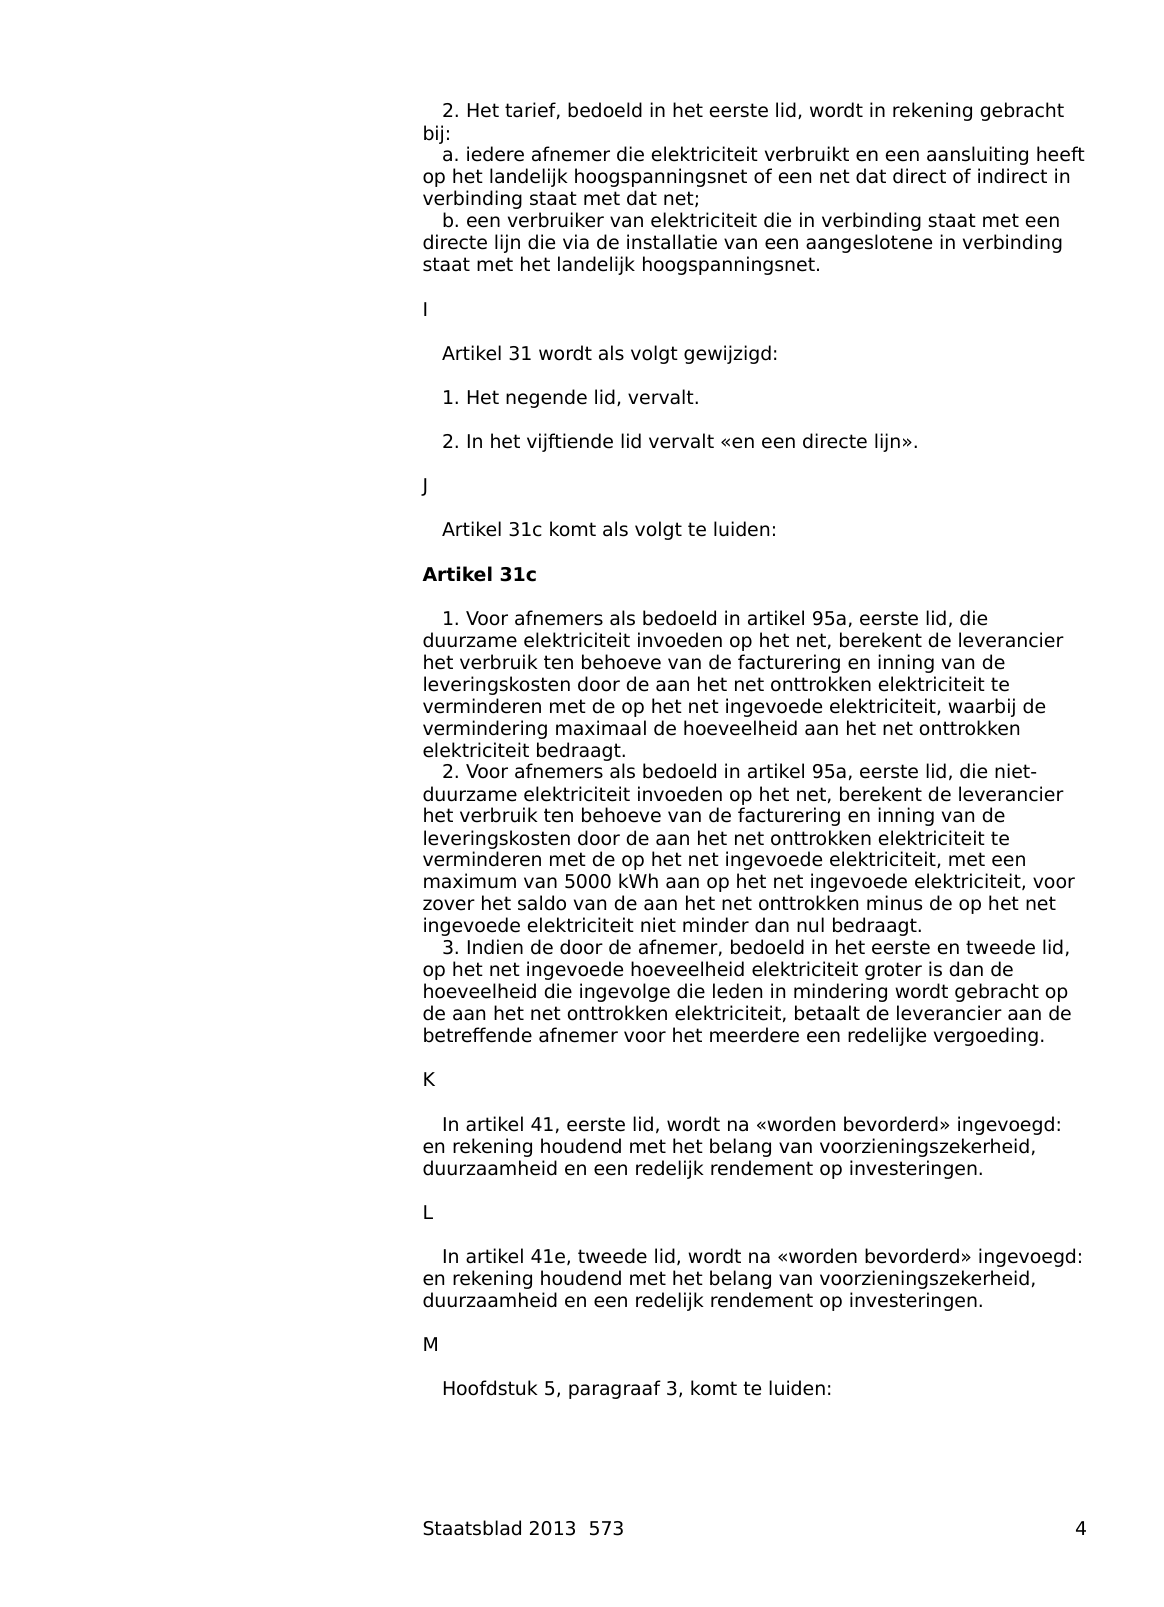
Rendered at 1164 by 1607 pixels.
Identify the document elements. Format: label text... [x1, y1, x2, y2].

text 2. Het tarief, bedoeld in het eerste lid, wordt in rekening gebracht bij: [422, 100, 1087, 144]
text M [422, 1334, 1087, 1356]
text K [422, 1069, 1087, 1091]
subtitle Artikel 31c [422, 563, 1087, 585]
text b. een verbruiker van elektriciteit die in verbinding staat met een directe lijn die via de installatie van een aangeslotene in verbinding staat met het landelijk hoogspanningsnet. [422, 210, 1087, 276]
text L [422, 1202, 1087, 1224]
text In artikel 41e, tweede lid, wordt na «worden bevorderd» ingevoegd: en rekening houdend met het belang van voorzieningszekerheid, duurzaamheid en een redelijk rendement op investeringen. [422, 1246, 1087, 1312]
text 3. Indien de door de afnemer, bedoeld in het eerste en tweede lid, op het net ingevoede hoeveelheid elektriciteit groter is dan de hoeveelheid die ingevolge die leden in mindering wordt gebracht op de aan het net onttrokken elektriciteit, betaalt de leverancier aan de betreffende afnemer voor het meerdere een redelijke vergoeding. [422, 937, 1087, 1047]
text Artikel 31 wordt als volgt gewijzigd: [422, 343, 1087, 364]
text Artikel 31c komt als volgt te luiden: [422, 519, 1087, 541]
text In artikel 41, eerste lid, wordt na «worden bevorderd» ingevoegd: en rekening houdend met het belang van voorzieningszekerheid, duurzaamheid en een redelijk rendement op investeringen. [422, 1113, 1087, 1179]
text 1. Het negende lid, vervalt. [422, 387, 1087, 409]
text J [422, 475, 1087, 497]
text I [422, 298, 1087, 320]
text 1. Voor afnemers als bedoeld in artikel 95a, eerste lid, die duurzame elektriciteit invoeden op het net, berekent de leverancier het verbruik ten behoeve van de facturering en inning van de leveringskosten door de aan het net onttrokken elektriciteit te verminderen met de op het net ingevoede elektriciteit, waarbij de vermindering maximaal de hoeveelheid aan het net onttrokken elektriciteit bedraagt. [422, 608, 1087, 761]
text Hoofdstuk 5, paragraaf 3, komt te luiden: [422, 1378, 1087, 1400]
text 2. Voor afnemers als bedoeld in artikel 95a, eerste lid, die niet-duurzame elektriciteit invoeden op het net, berekent de leverancier het verbruik ten behoeve van de facturering en inning van de leveringskosten door de aan het net onttrokken elektriciteit te verminderen met de op het net ingevoede elektriciteit, met een maximum van 5000 kWh aan op het net ingevoede elektriciteit, voor zover het saldo van de aan het net onttrokken minus de op het net ingevoede elektriciteit niet minder dan nul bedraagt. [422, 761, 1087, 937]
text 2. In het vijftiende lid vervalt «en een directe lijn». [422, 431, 1087, 453]
text a. iedere afnemer die elektriciteit verbruikt en een aansluiting heeft op het landelijk hoogspanningsnet of een net dat direct of indirect in verbinding staat met dat net; [422, 144, 1087, 210]
